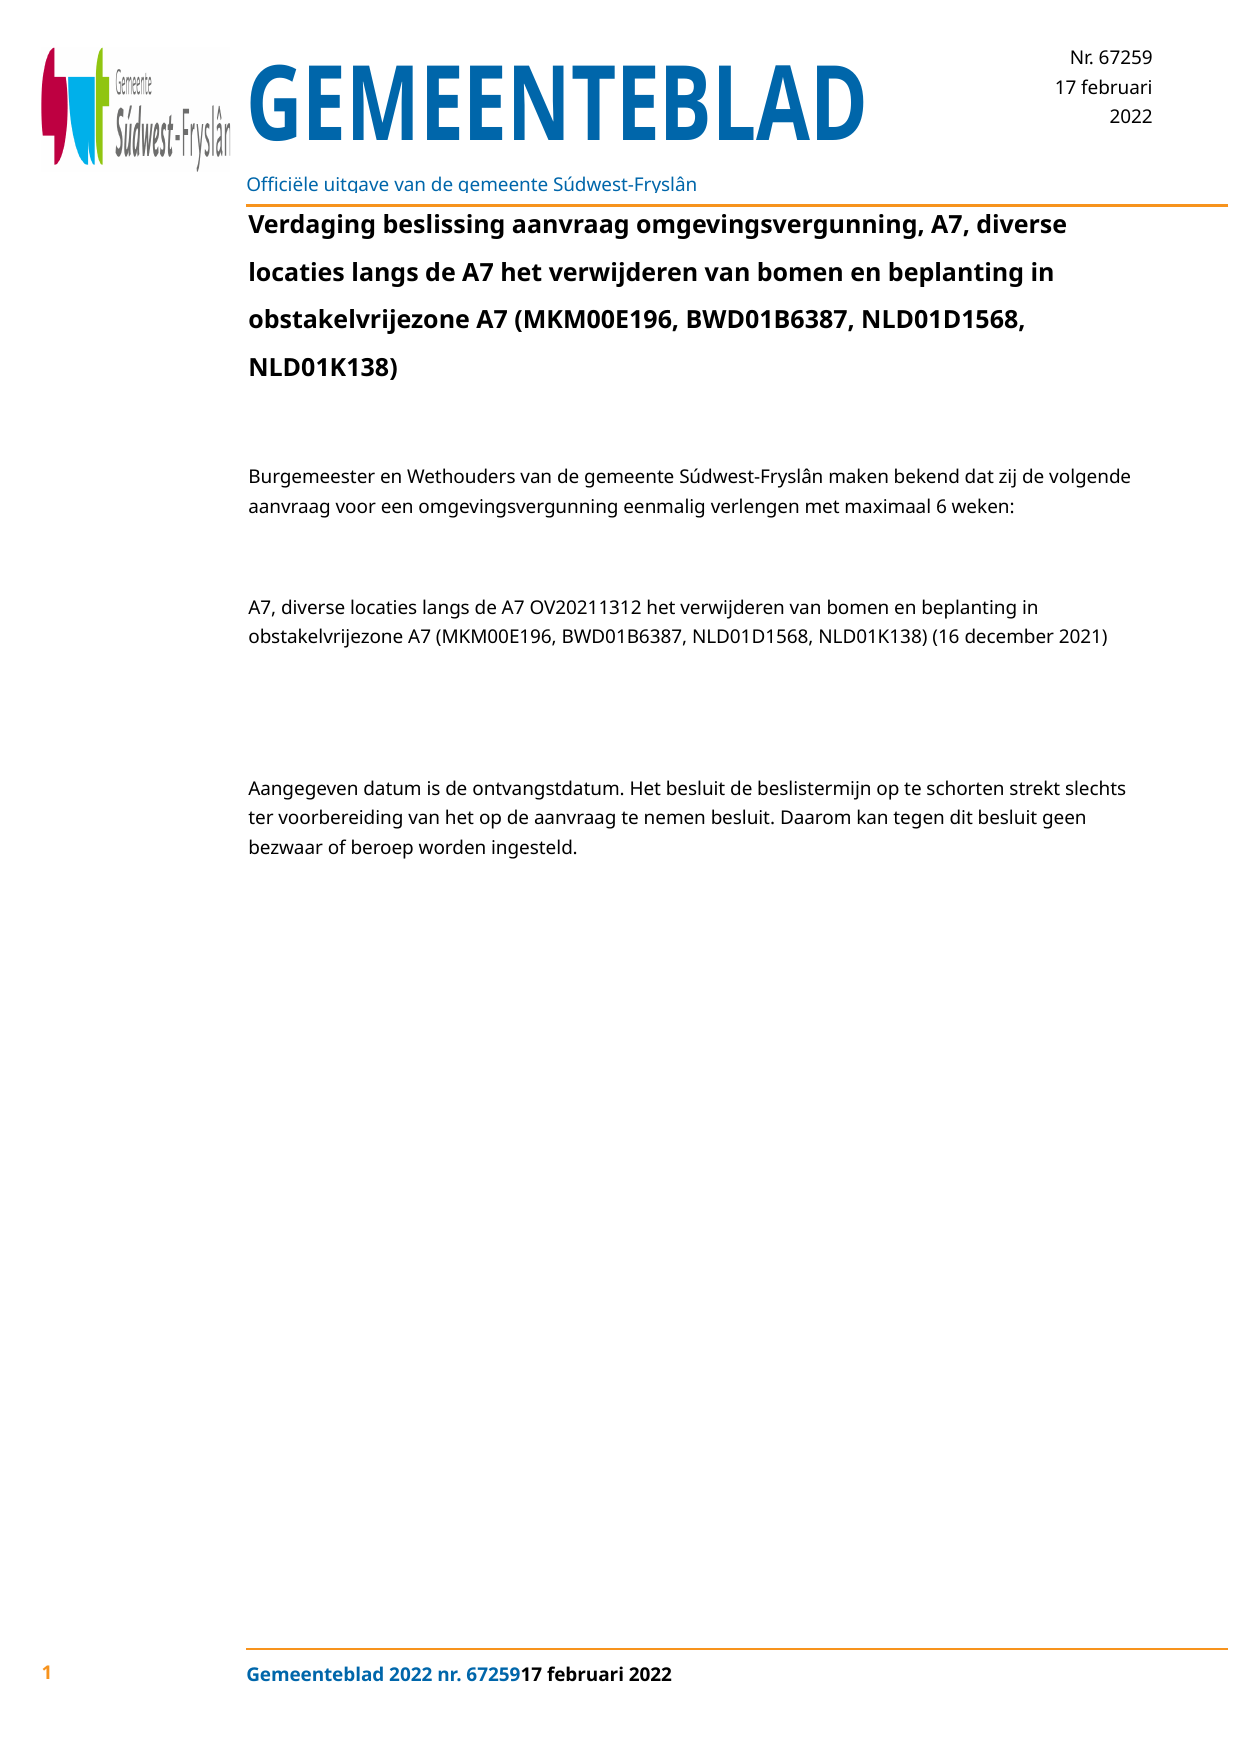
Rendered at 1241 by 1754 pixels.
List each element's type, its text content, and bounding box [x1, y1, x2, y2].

text A7, diverse locaties langs de A7 OV20211312 het verwijderen van bomen en beplanting in obstakelvrijezone A7 (MKM00E196, BWD01B6387, NLD01D1568, NLD01K138) (16 december 2021) [248, 594, 1152, 649]
text Verdaging beslissing aanvraag omgevingsvergunning, A7, diverse locaties langs de A7 het verwijderen van bomen en beplanting in obstakelvrijezone A7 (MKM00E196, BWD01B6387, NLD01D1568, NLD01K138) [248, 207, 1152, 384]
picture [41, 47, 231, 172]
text Aangegeven datum is de ontvangstdatum. Het besluit de beslistermijn op te schorten strekt slechts ter voorbereiding van het op de aanvraag te nemen besluit. Daarom kan tegen dit besluit geen bezwaar of beroep worden ingesteld. [248, 775, 1152, 860]
text Burgemeester en Wethouders van de gemeente Súdwest-Fryslân maken bekend dat zij de volgende aanvraag voor een omgevingsvergunning eenmalig verlengen met maximaal 6 weken: [248, 463, 1152, 519]
